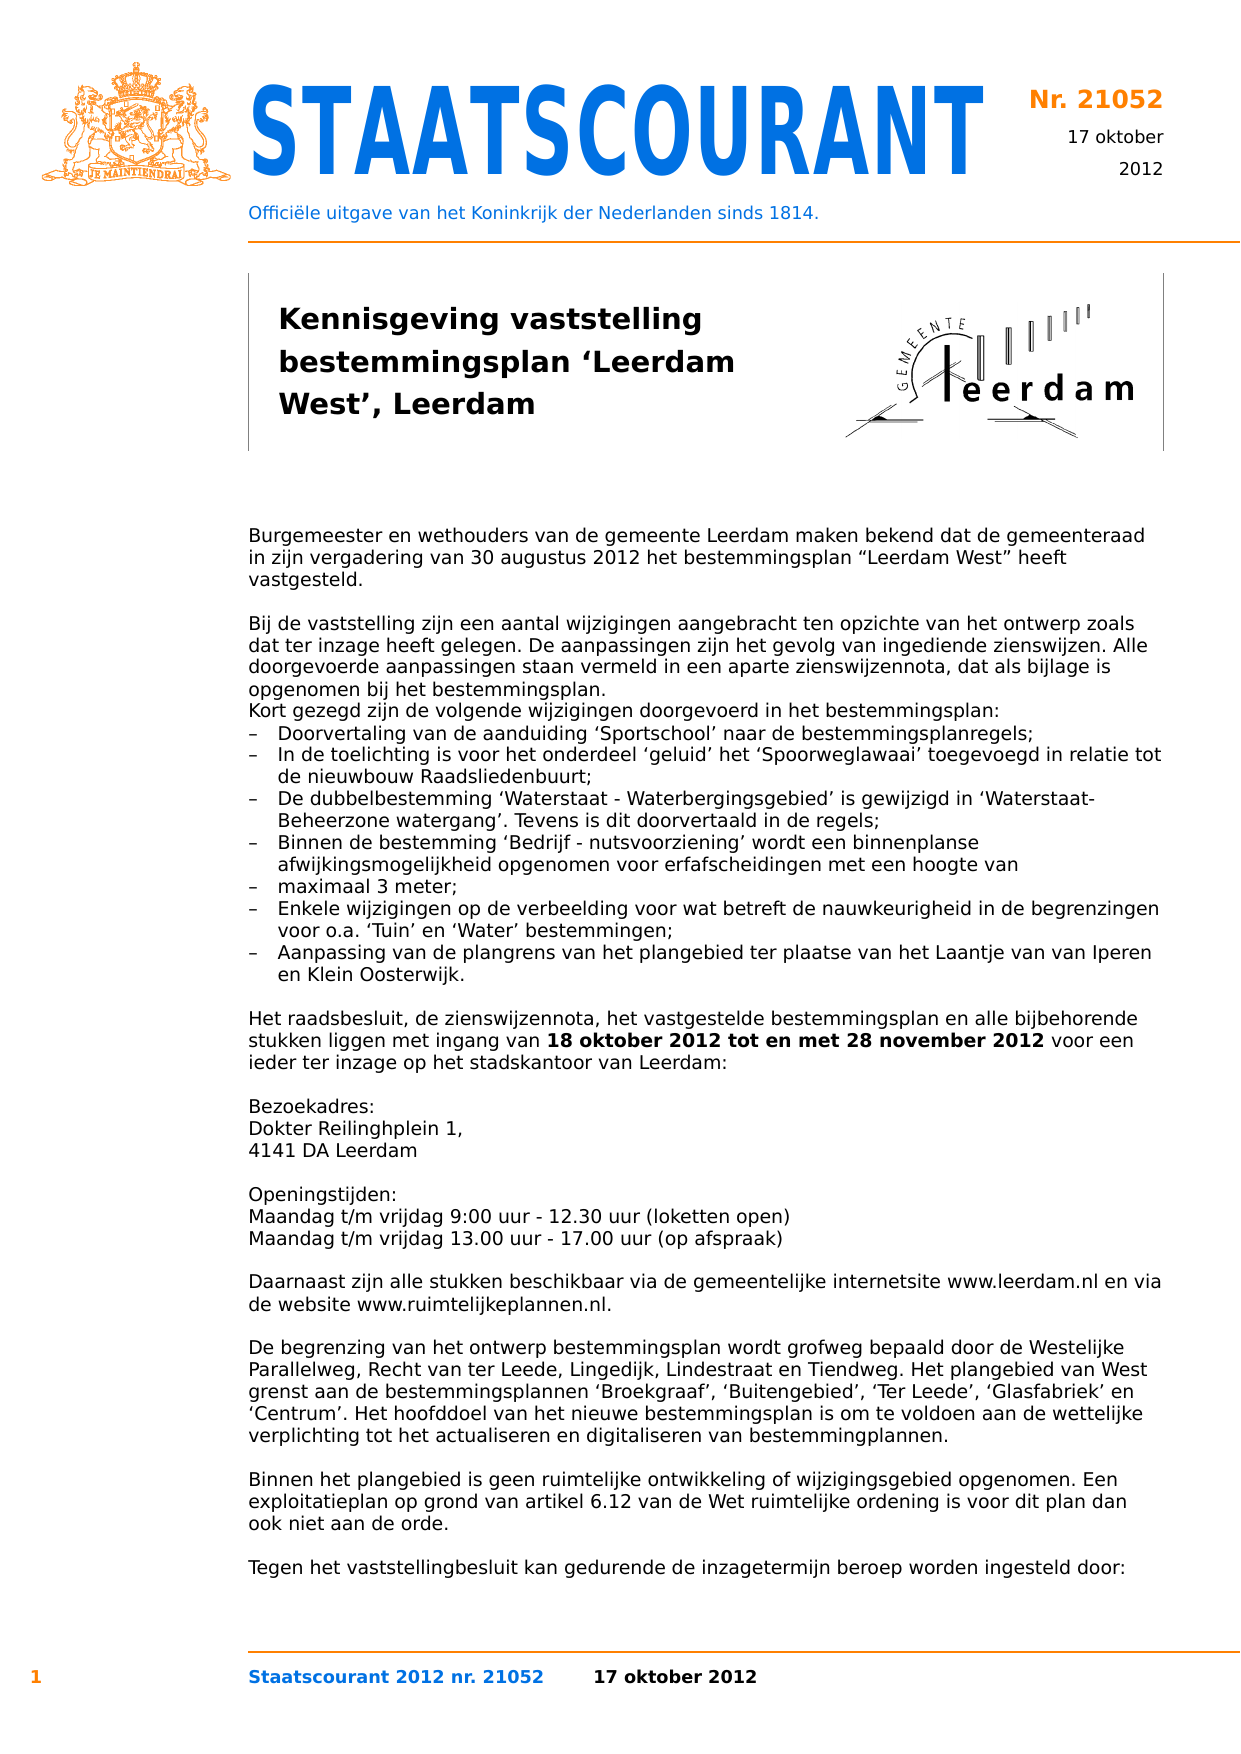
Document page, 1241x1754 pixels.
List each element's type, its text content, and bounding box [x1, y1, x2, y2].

text – Binnen de bestemming ‘Bedrijf - nutsvoorziening’ wordt een binnenplanse afwijkingsmogelijkheid opgenomen voor erfafscheidingen met een hoogte van [248, 832, 1163, 876]
text – Aanpassing van de plangrens van het plangebied ter plaatse van het Laantje van van Iperen en Klein Oosterwijk. [248, 942, 1163, 986]
text – In de toelichting is voor het onderdeel ‘geluid’ het ‘Spoorweglawaai’ toegevoegd in relatie tot de nieuwbouw Raadsliedenbuurt; [248, 744, 1163, 788]
text Kort gezegd zijn de volgende wijzigingen doorgevoerd in het bestemmingsplan: [248, 700, 1163, 722]
table_cell Officiële uitgave van het Koninkrijk der Nederlanden sinds 1814. [248, 203, 1240, 241]
text Bezoekadres: [248, 1096, 1163, 1118]
table_header STAATSCOURANT [248, 62, 998, 203]
text Openingstijden: [248, 1184, 1163, 1206]
text Binnen het plangebied is geen ruimtelijke ontwikkeling of wijzigingsgebied opgenomen. Een exploitatieplan op grond van artikel 6.12 van de Wet ruimtelijke ordening is voor dit plan dan ook niet aan de orde. [248, 1469, 1163, 1535]
text – De dubbelbestemming ‘Waterstaat - Waterbergingsgebied’ is gewijzigd in ‘Waterstaat- Beheerzone watergang’. Tevens is dit doorvertaald in de regels; [248, 788, 1163, 832]
text – Doorvertaling van de aanduiding ‘Sportschool’ naar de bestemmingsplanregels; [248, 722, 1163, 744]
text Burgemeester en wethouders van de gemeente Leerdam maken bekend dat de gemeenteraad in zijn vergadering van 30 augustus 2012 het bestemmingsplan “Leerdam West” heeft vastgesteld. [248, 525, 1163, 591]
text 4141 DA Leerdam [248, 1140, 1163, 1162]
text Daarnaast zijn alle stukken beschikbaar via de gemeentelijke internetsite www.leerdam.nl en via de website www.ruimtelijkeplannen.nl. [248, 1271, 1163, 1315]
table_cell 17 oktober [998, 121, 1240, 153]
table_header Nr. 21052 [998, 62, 1240, 121]
picture [41, 62, 231, 186]
text Dokter Reilinghplein 1, [248, 1118, 1163, 1140]
text – Enkele wijzigingen op de verbeelding voor wat betreft de nauwkeurigheid in de begrenzingen voor o.a. ‘Tuin’ en ‘Water’ bestemmingen; [248, 898, 1163, 942]
text Bij de vaststelling zijn een aantal wijzigingen aangebracht ten opzichte van het ontwerp zoals dat ter inzage heeft gelegen. De aanpassingen zijn het gevolg van ingediende zienswijzen. Alle doorgevoerde aanpassingen staan vermeld in een aparte zienswijzennota, dat als bijlage is opgenomen bij het bestemmingsplan. [248, 612, 1163, 700]
table_cell 2012 [998, 153, 1240, 203]
text Maandag t/m vrijdag 9:00 uur - 12.30 uur (loketten open) [248, 1206, 1163, 1228]
text – maximaal 3 meter; [248, 876, 1163, 898]
picture [844, 302, 1134, 439]
text Tegen het vaststellingbesluit kan gedurende de inzagetermijn beroep worden ingesteld door: [248, 1557, 1163, 1579]
text De begrenzing van het ontwerp bestemmingsplan wordt grofweg bepaald door de Westelijke Parallelweg, Recht van ter Leede, Lingedijk, Lindestraat en Tiendweg. Het plangebied van West grenst aan de bestemmingsplannen ‘Broekgraaf’, ‘Buitengebied’, ‘Ter Leede’, ‘Glasfabriek’ en ‘Centrum’. Het hoofddoel van het nieuwe bestemmingsplan is om te voldoen aan de wettelijke verplichting tot het actualiseren en digitaliseren van bestemmingplannen. [248, 1337, 1163, 1447]
subtitle Kennisgeving vaststelling bestemmingsplan ‘Leerdam West’, Leerdam [249, 273, 1163, 451]
text Maandag t/m vrijdag 13.00 uur - 17.00 uur (op afspraak) [248, 1228, 1163, 1249]
text Het raadsbesluit, de zienswijzennota, het vastgestelde bestemmingsplan en alle bijbehorende stukken liggen met ingang van 18 oktober 2012 tot en met 28 november 2012 voor een ieder ter inzage op het stadskantoor van Leerdam: [248, 1008, 1163, 1074]
table_header [25, 62, 248, 241]
